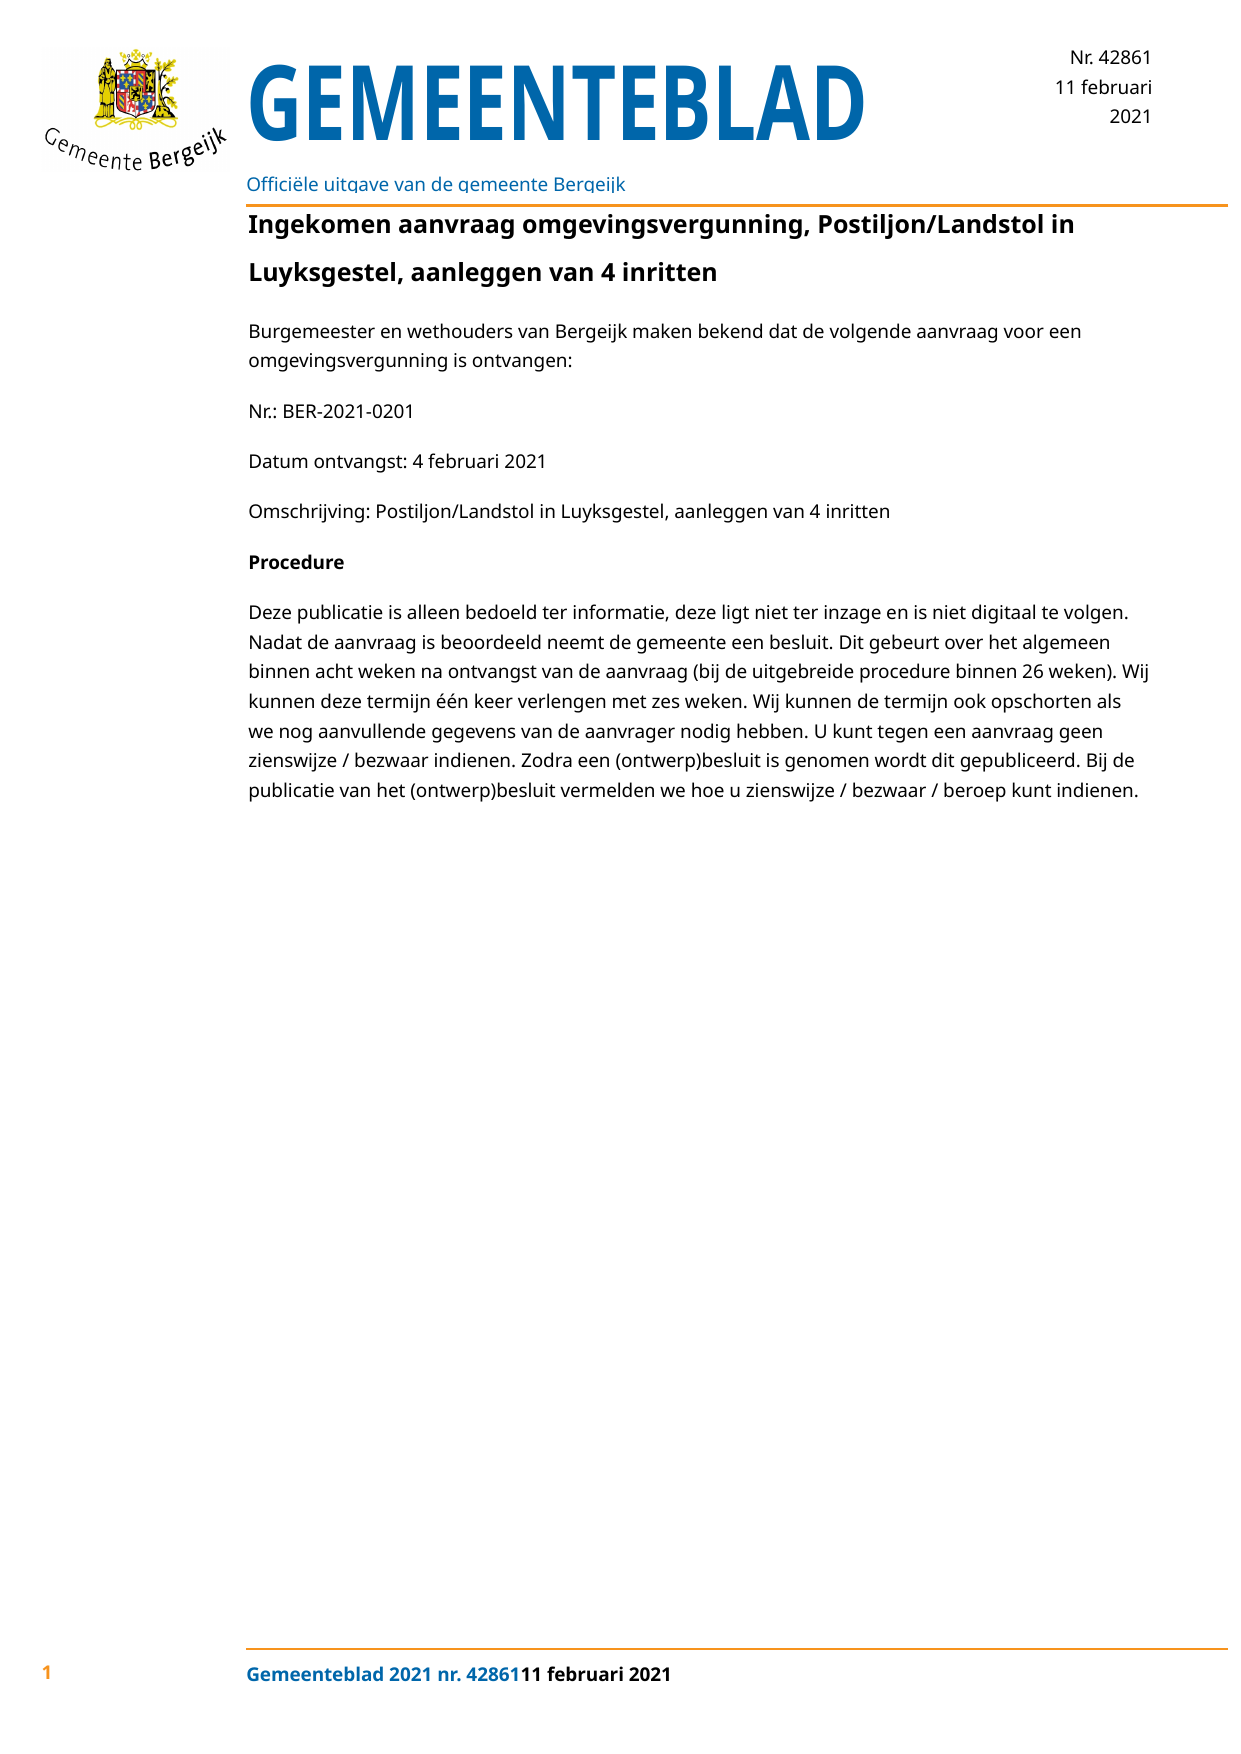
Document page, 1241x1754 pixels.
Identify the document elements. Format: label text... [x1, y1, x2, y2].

text Deze publicatie is alleen bedoeld ter informatie, deze ligt niet ter inzage en is niet digitaal te volgen. Nadat de aanvraag is beoordeeld neemt de gemeente een besluit. Dit gebeurt over het algemeen binnen acht weken na ontvangst van de aanvraag (bij de uitgebreide procedure binnen 26 weken). Wij kunnen deze termijn één keer verlengen met zes weken. Wij kunnen de termijn ook opschorten als we nog aanvullende gegevens van de aanvrager nodig hebben. U kunt tegen een aanvraag geen zienswijze / bezwaar indienen. Zodra een (ontwerp)besluit is genomen wordt dit gepubliceerd. Bij de publicatie van het (ontwerp)besluit vermelden we hoe u zienswijze / bezwaar / beroep kunt indienen. [248, 599, 1152, 803]
picture [41, 47, 231, 172]
text Ingekomen aanvraag omgevingsvergunning, Postiljon/Landstol in Luyksgestel, aanleggen van 4 inritten [248, 207, 1152, 288]
text Burgemeester en wethouders van Bergeijk maken bekend dat de volgende aanvraag voor een omgevingsvergunning is ontvangen: [248, 318, 1152, 373]
text Datum ontvangst: 4 februari 2021 [248, 448, 1152, 474]
text Nr.: BER-2021-0201 [248, 398, 1152, 424]
text Omschrijving: Postiljon/Landstol in Luyksgestel, aanleggen van 4 inritten [248, 499, 1152, 524]
text Procedure [248, 549, 1152, 575]
